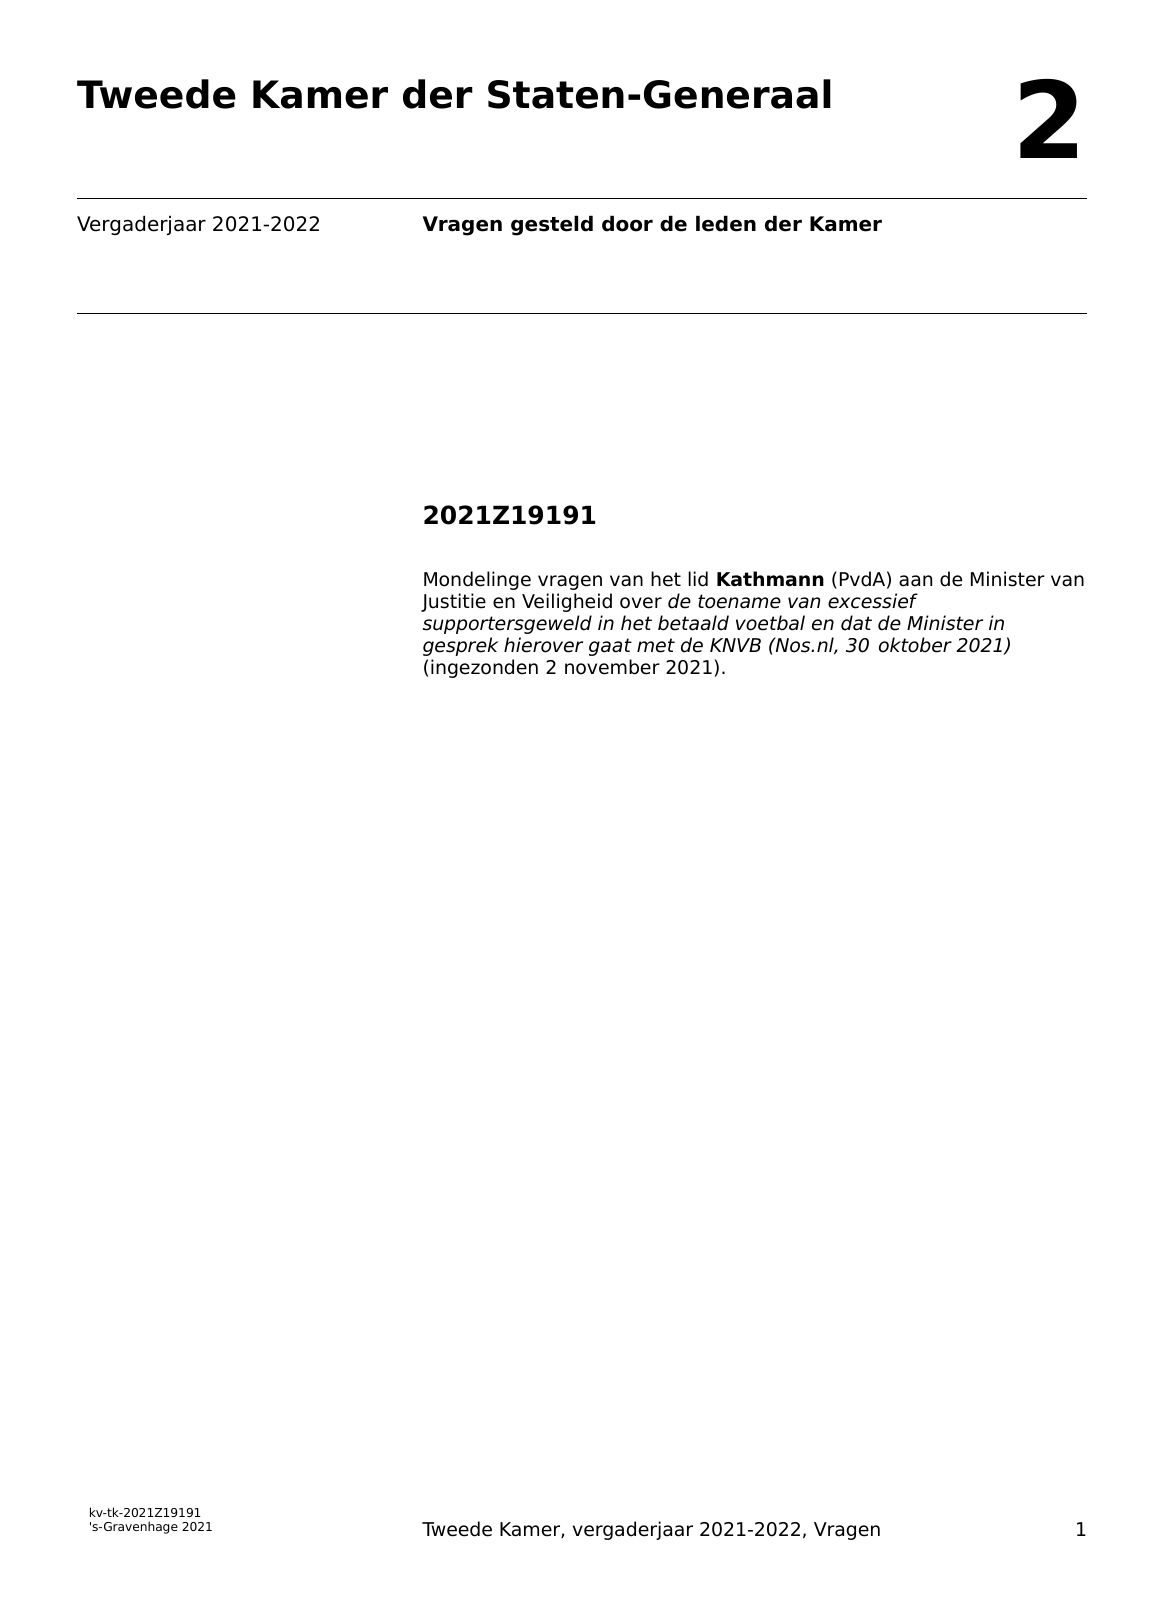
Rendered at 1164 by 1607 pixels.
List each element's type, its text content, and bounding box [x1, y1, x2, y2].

text kv-tk-2021Z19191 [88, 1506, 323, 1520]
table_cell Vragen gesteld door de leden der Kamer [422, 199, 1087, 313]
table_header Tweede Kamer der Staten-Generaal [77, 59, 886, 198]
text Mondelinge vragen van het lid Kathmann (PvdA) aan de Minister van Justitie en Veiligheid over de toename van excessief supportersgeweld in het betaald voetbal en dat de Minister in gesprek hierover gaat met de KNVB (Nos.nl, 30 oktober 2021) (ingezonden 2 november 2021). [422, 569, 1087, 679]
text 's-Gravenhage 2021 [88, 1520, 323, 1534]
table_header 2 [886, 59, 1087, 198]
text 2021Z19191 [422, 501, 1087, 531]
table_cell Vergaderjaar 2021-2022 [77, 199, 422, 313]
